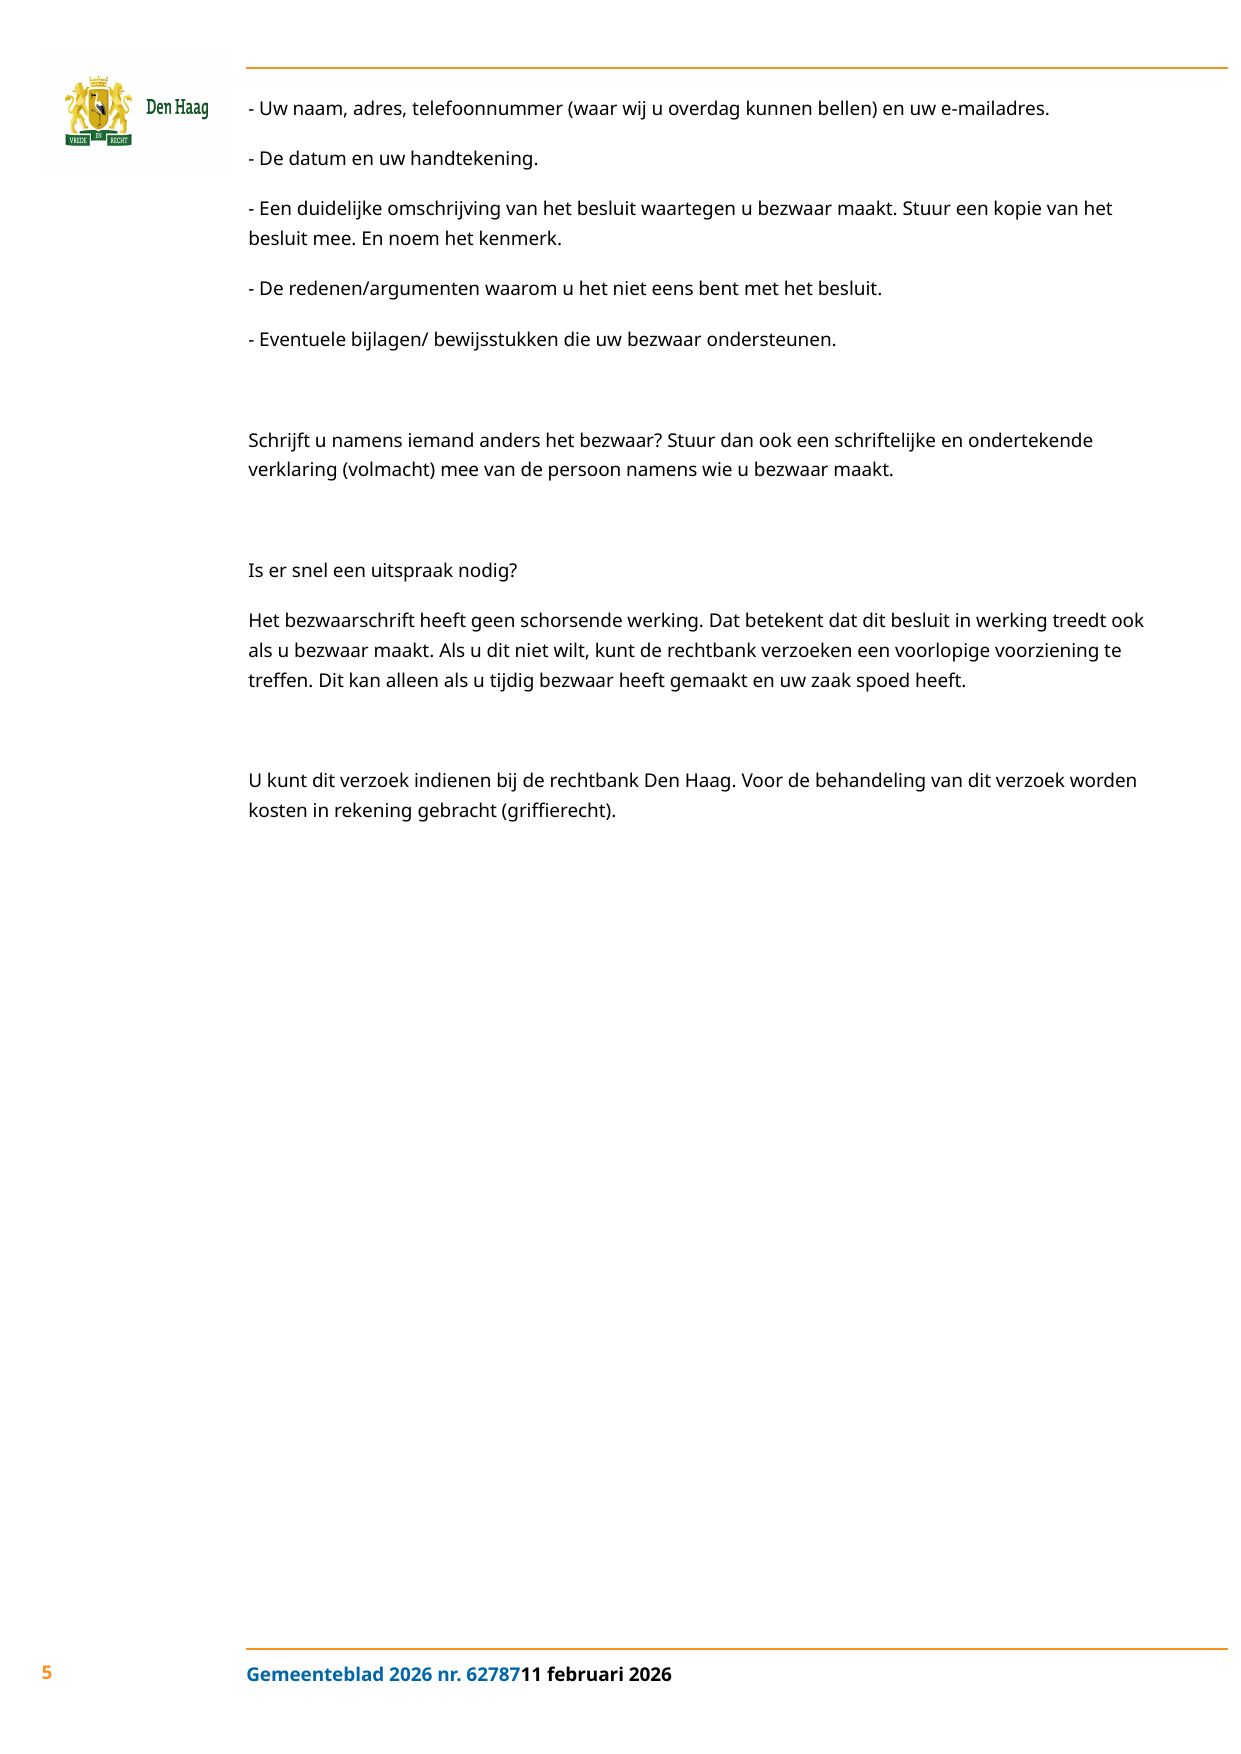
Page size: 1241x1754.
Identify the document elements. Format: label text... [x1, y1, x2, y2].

text - Uw naam, adres, telefoonnummer (waar wij u overdag kunnen bellen) en uw e-mailadres. [248, 95, 1152, 121]
text Schrijft u namens iemand anders het bezwaar? Stuur dan ook een schriftelijke en ondertekende verklaring (volmacht) mee van de persoon namens wie u bezwaar maakt. [248, 427, 1152, 482]
text - Eventuele bijlagen/ bewijsstukken die uw bezwaar ondersteunen. [248, 326, 1152, 352]
picture [41, 47, 231, 172]
text Is er snel een uitspraak nodig? [248, 557, 1152, 583]
text U kunt dit verzoek indienen bij de rechtbank Den Haag. Voor de behandeling van dit verzoek worden kosten in rekening gebracht (griffierecht). [248, 768, 1152, 823]
text - De datum en uw handtekening. [248, 145, 1152, 171]
text - Een duidelijke omschrijving van het besluit waartegen u bezwaar maakt. Stuur een kopie van het besluit mee. En noem het kenmerk. [248, 196, 1152, 251]
text - De redenen/argumenten waarom u het niet eens bent met het besluit. [248, 276, 1152, 301]
text Het bezwaarschrift heeft geen schorsende werking. Dat betekent dat dit besluit in werking treedt ook als u bezwaar maakt. Als u dit niet wilt, kunt de rechtbank verzoeken een voorlopige voorziening te treffen. Dit kan alleen als u tijdig bezwaar heeft gemaakt en uw zaak spoed heeft. [248, 608, 1152, 693]
